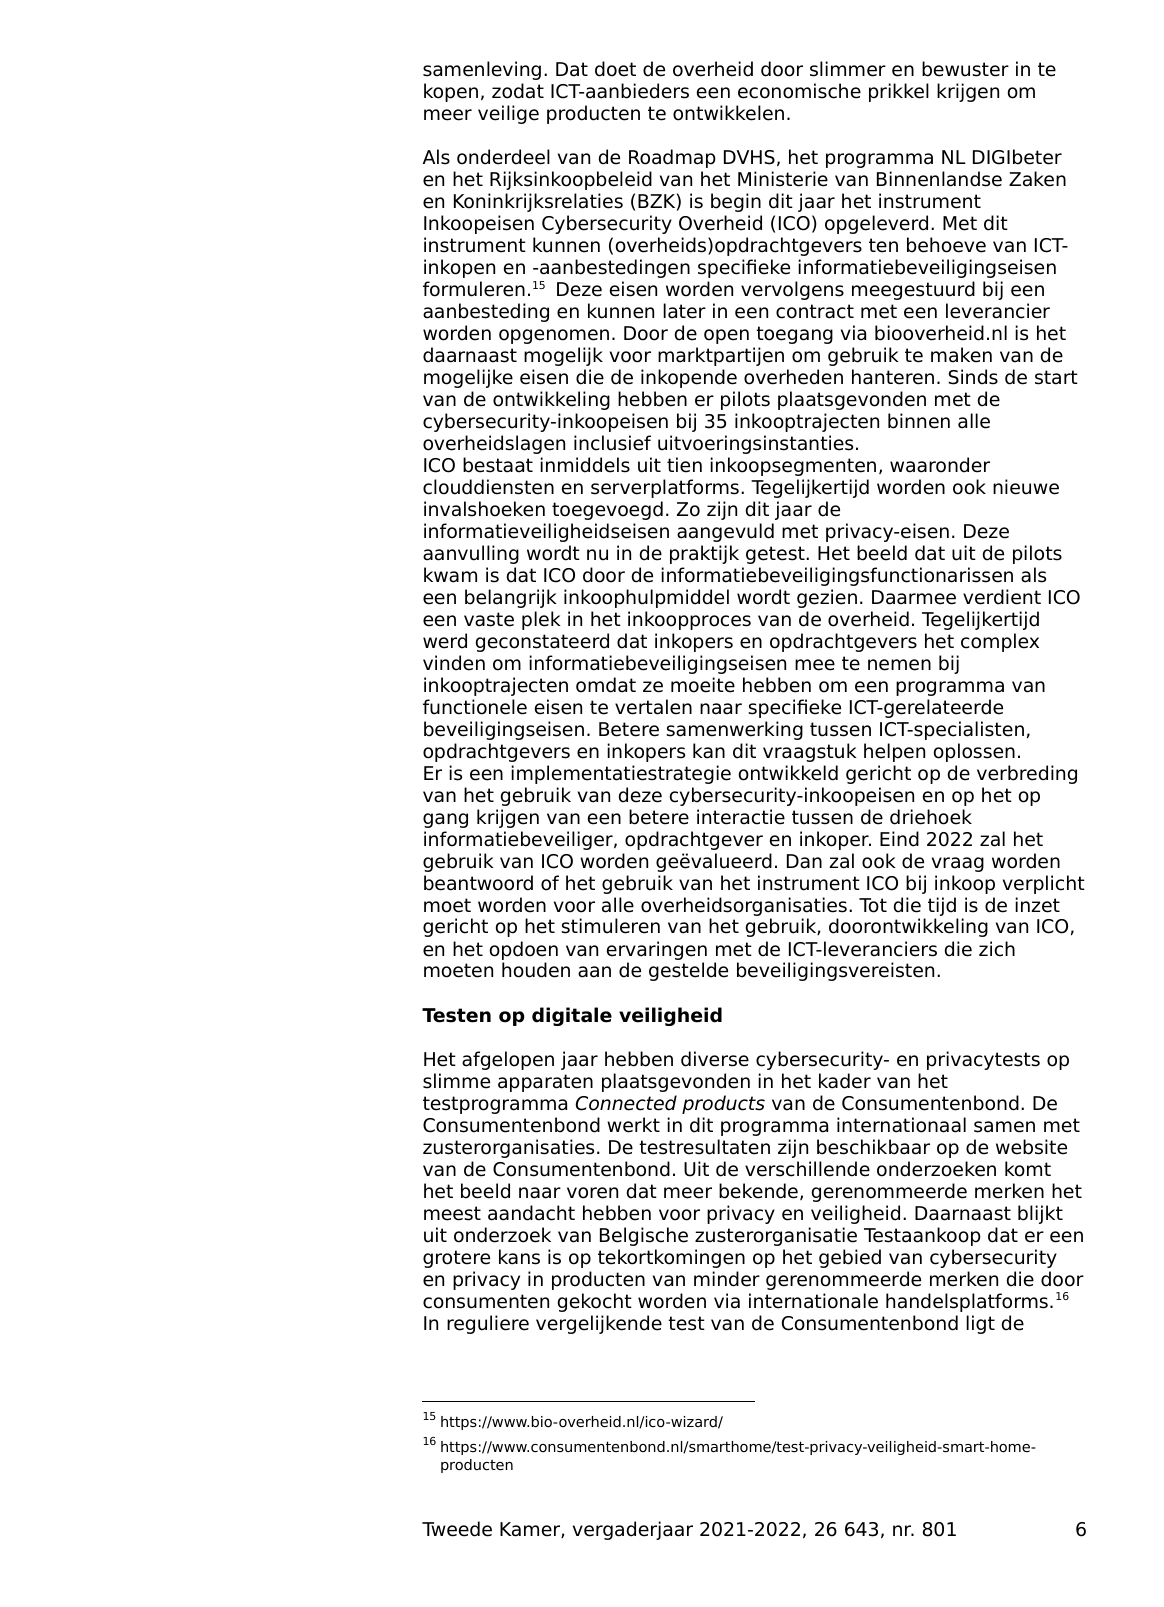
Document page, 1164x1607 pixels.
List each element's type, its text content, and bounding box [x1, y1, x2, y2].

text samenleving. Dat doet de overheid door slimmer en bewuster in te kopen, zodat ICT-aanbieders een economische prikkel krijgen om meer veilige producten te ontwikkelen. [422, 59, 1087, 125]
subtitle Testen op digitale veiligheid [422, 1004, 1087, 1027]
text Er is een implementatiestrategie ontwikkeld gericht op de verbreding van het gebruik van deze cybersecurity-inkoopeisen en op het op gang krijgen van een betere interactie tussen de driehoek informatiebeveiliger, opdrachtgever en inkoper. Eind 2022 zal het gebruik van ICO worden geëvalueerd. Dan zal ook de vraag worden beantwoord of het gebruik van het instrument ICO bij inkoop verplicht moet worden voor alle overheidsorganisaties. Tot die tijd is de inzet gericht op het stimuleren van het gebruik, doorontwikkeling van ICO, en het opdoen van ervaringen met de ICT-leveranciers die zich moeten houden aan de gestelde beveiligingsvereisten. [422, 763, 1087, 982]
text Als onderdeel van de Roadmap DVHS, het programma NL DIGIbeter en het Rijksinkoopbeleid van het Ministerie van Binnenlandse Zaken en Koninkrijksrelaties (BZK) is begin dit jaar het instrument Inkoopeisen Cybersecurity Overheid (ICO) opgeleverd. Met dit instrument kunnen (overheids)opdrachtgevers ten behoeve van ICT-inkopen en -aanbestedingen specifieke informatiebeveiligingseisen formuleren. Deze eisen worden vervolgens meegestuurd bij een aanbesteding en kunnen later in een contract met een leverancier worden opgenomen. Door de open toegang via biooverheid.nl is het daarnaast mogelijk voor marktpartijen om gebruik te maken van de mogelijke eisen die de inkopende overheden hanteren. Sinds de start van de ontwikkeling hebben er pilots plaatsgevonden met de cybersecurity-inkoopeisen bij 35 inkooptrajecten binnen alle overheidslagen inclusief uitvoeringsinstanties. [422, 147, 1087, 455]
text ICO bestaat inmiddels uit tien inkoopsegmenten, waaronder clouddiensten en serverplatforms. Tegelijkertijd worden ook nieuwe invalshoeken toegevoegd. Zo zijn dit jaar de informatieveiligheidseisen aangevuld met privacy-eisen. Deze aanvulling wordt nu in de praktijk getest. Het beeld dat uit de pilots kwam is dat ICO door de informatiebeveiligingsfunctionarissen als een belangrijk inkoophulpmiddel wordt gezien. Daarmee verdient ICO een vaste plek in het inkoopproces van de overheid. Tegelijkertijd werd geconstateerd dat inkopers en opdrachtgevers het complex vinden om informatiebeveiligingseisen mee te nemen bij inkooptrajecten omdat ze moeite hebben om een programma van functionele eisen te vertalen naar specifieke ICT-gerelateerde beveiligingseisen. Betere samenwerking tussen ICT-specialisten, opdrachtgevers en inkopers kan dit vraagstuk helpen oplossen. [422, 455, 1087, 763]
text https://www.consumentenbond.nl/smarthome/test-privacy-veiligheid-smart-home-producten [422, 1435, 1087, 1474]
text https://www.bio-overheid.nl/ico-wizard/ [422, 1410, 1087, 1432]
text Het afgelopen jaar hebben diverse cybersecurity- en privacytests op slimme apparaten plaatsgevonden in het kader van het testprogramma Connected products van de Consumentenbond. De Consumentenbond werkt in dit programma internationaal samen met zusterorganisaties. De testresultaten zijn beschikbaar op de website van de Consumentenbond. Uit de verschillende onderzoeken komt het beeld naar voren dat meer bekende, gerenommeerde merken het meest aandacht hebben voor privacy en veiligheid. Daarnaast blijkt uit onderzoek van Belgische zusterorganisatie Testaankoop dat er een grotere kans is op tekortkomingen op het gebied van cybersecurity en privacy in producten van minder gerenommeerde merken die door consumenten gekocht worden via internationale handelsplatforms. In reguliere vergelijkende test van de Consumentenbond ligt de [422, 1049, 1087, 1334]
